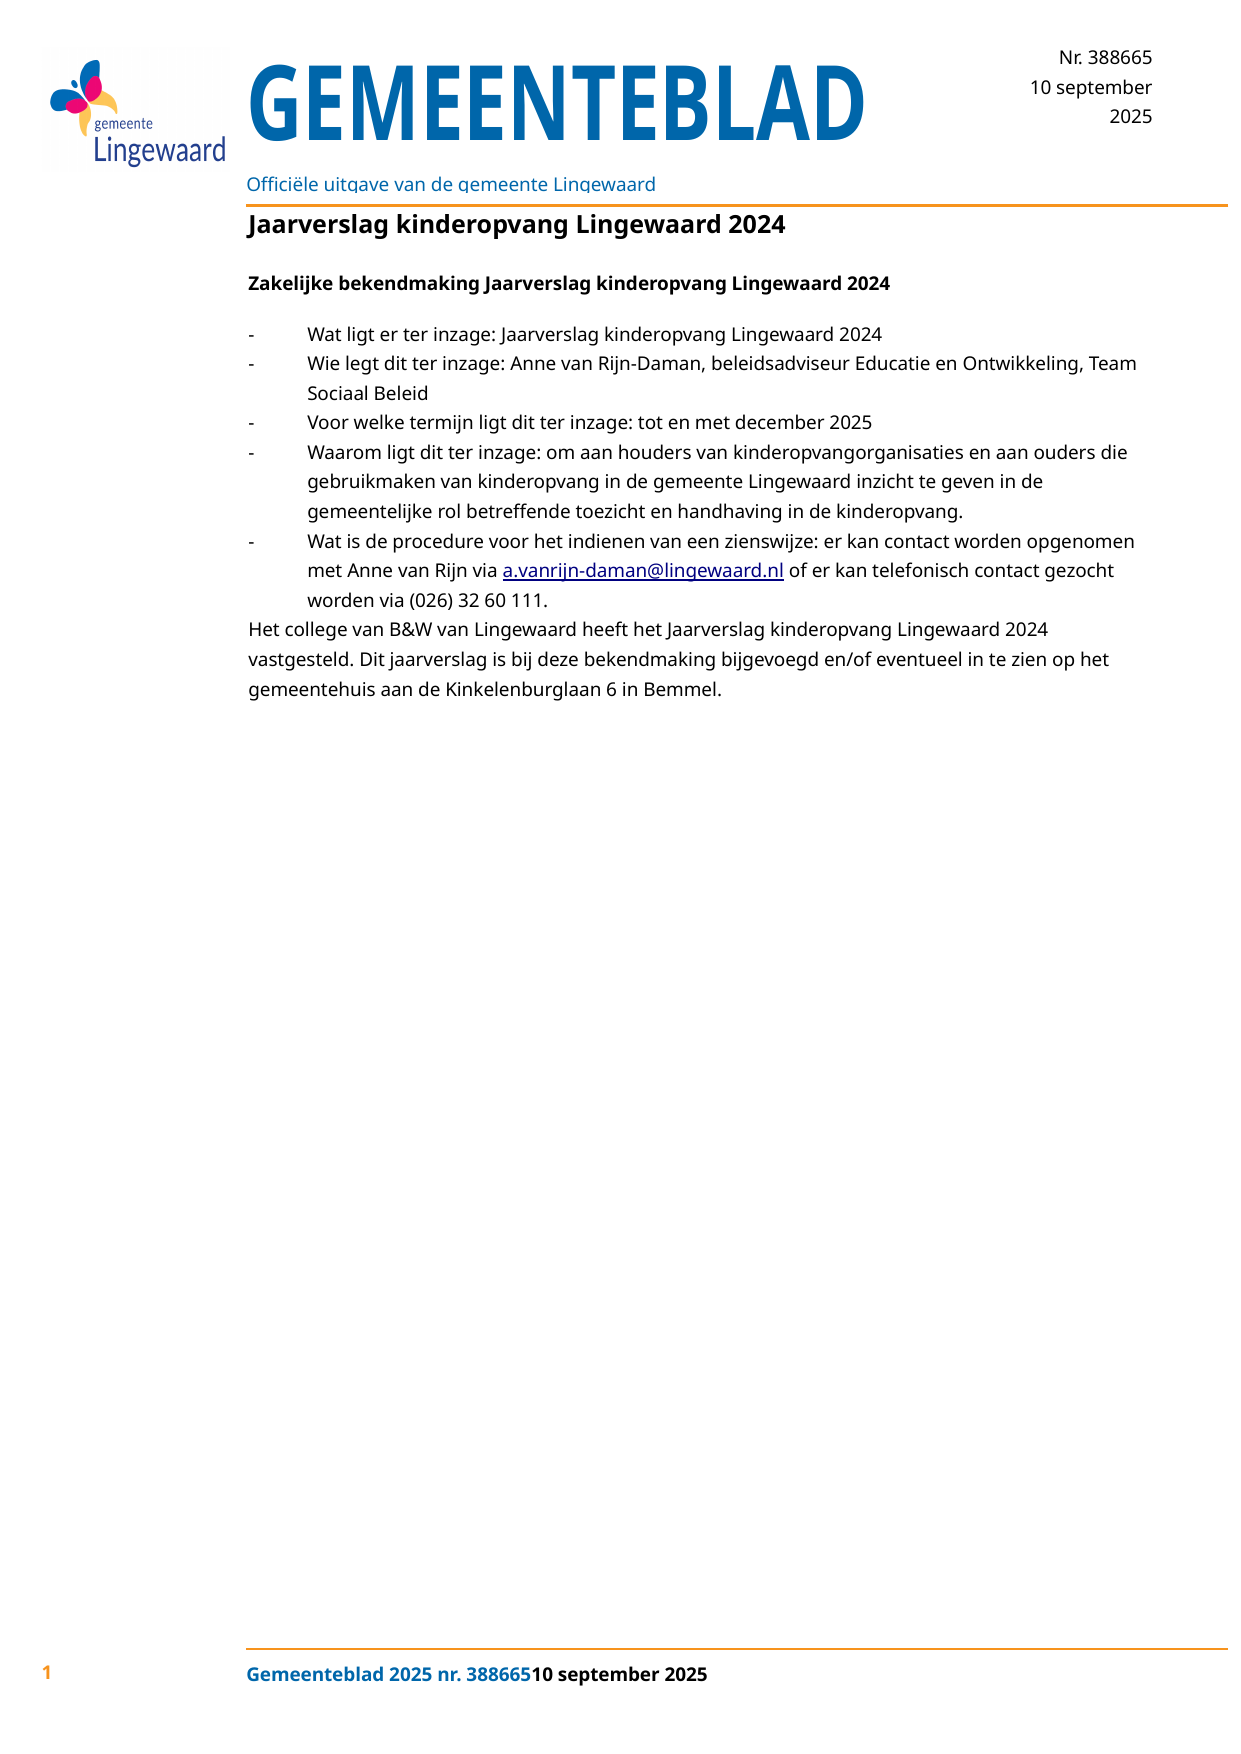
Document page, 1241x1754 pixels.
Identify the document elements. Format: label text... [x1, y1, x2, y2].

text Het college van B&W van Lingewaard heeft het Jaarverslag kinderopvang Lingewaard 2024 vastgesteld. Dit jaarverslag is bij deze bekendmaking bijgevoegd en/of eventueel in te zien op het gemeentehuis aan de Kinkelenburglaan 6 in Bemmel. [248, 617, 1152, 701]
list Wie legt dit ter inzage: Anne van Rijn-Daman, beleidsadviseur Educatie en Ontwikkeling, Team Sociaal Beleid [248, 350, 1152, 406]
list Wat ligt er ter inzage: Jaarverslag kinderopvang Lingewaard 2024 [248, 321, 1152, 346]
list Waarom ligt dit ter inzage: om aan houders van kinderopvangorganisaties en aan ouders die gebruikmaken van kinderopvang in de gemeente Lingewaard inzicht te geven in de gemeentelijke rol betreffende toezicht en handhaving in de kinderopvang. [248, 439, 1152, 524]
text Jaarverslag kinderopvang Lingewaard 2024 [248, 207, 1152, 241]
text Zakelijke bekendmaking Jaarverslag kinderopvang Lingewaard 2024 [248, 270, 1152, 296]
list Voor welke termijn ligt dit ter inzage: tot en met december 2025 [248, 409, 1152, 435]
list Wat is de procedure voor het indienen van een zienswijze: er kan contact worden opgenomen met Anne van Rijn via a.vanrijn-daman@lingewaard.nl of er kan telefonisch contact gezocht worden via (026) 32 60 111. [248, 528, 1152, 613]
picture [41, 47, 231, 172]
